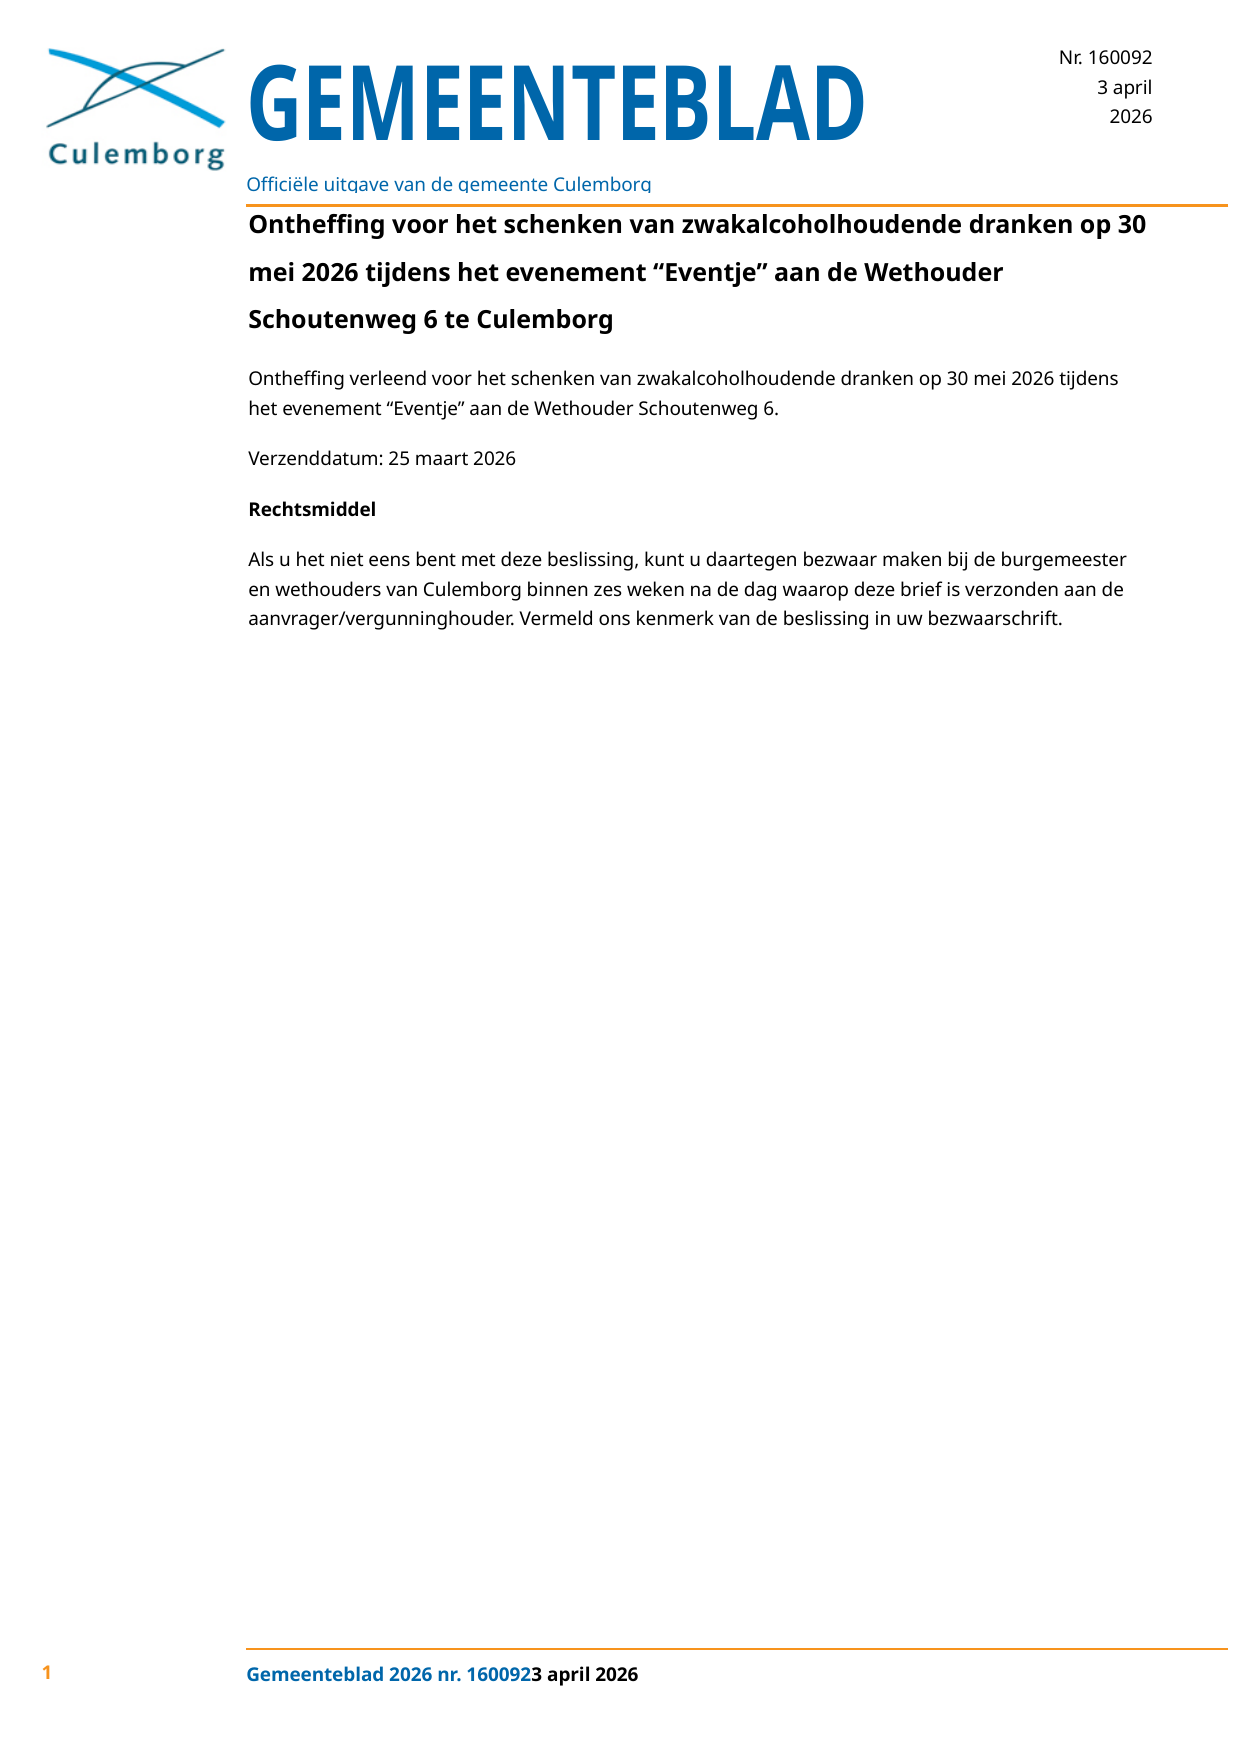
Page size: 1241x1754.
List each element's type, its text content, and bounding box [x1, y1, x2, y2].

text Als u het niet eens bent met deze beslissing, kunt u daartegen bezwaar maken bij de burgemeester en wethouders van Culemborg binnen zes weken na de dag waarop deze brief is verzonden aan de aanvrager/vergunninghouder. Vermeld ons kenmerk van de beslissing in uw bezwaarschrift. [248, 546, 1152, 631]
text Rechtsmiddel [248, 496, 1152, 522]
text Ontheffing verleend voor het schenken van zwakalcoholhoudende dranken op 30 mei 2026 tijdens het evenement “Eventje” aan de Wethouder Schoutenweg 6. [248, 366, 1152, 421]
picture [41, 47, 231, 172]
text Ontheffing voor het schenken van zwakalcoholhoudende dranken op 30 mei 2026 tijdens het evenement “Eventje” aan de Wethouder Schoutenweg 6 te Culemborg [248, 207, 1152, 336]
text Verzenddatum: 25 maart 2026 [248, 446, 1152, 471]
